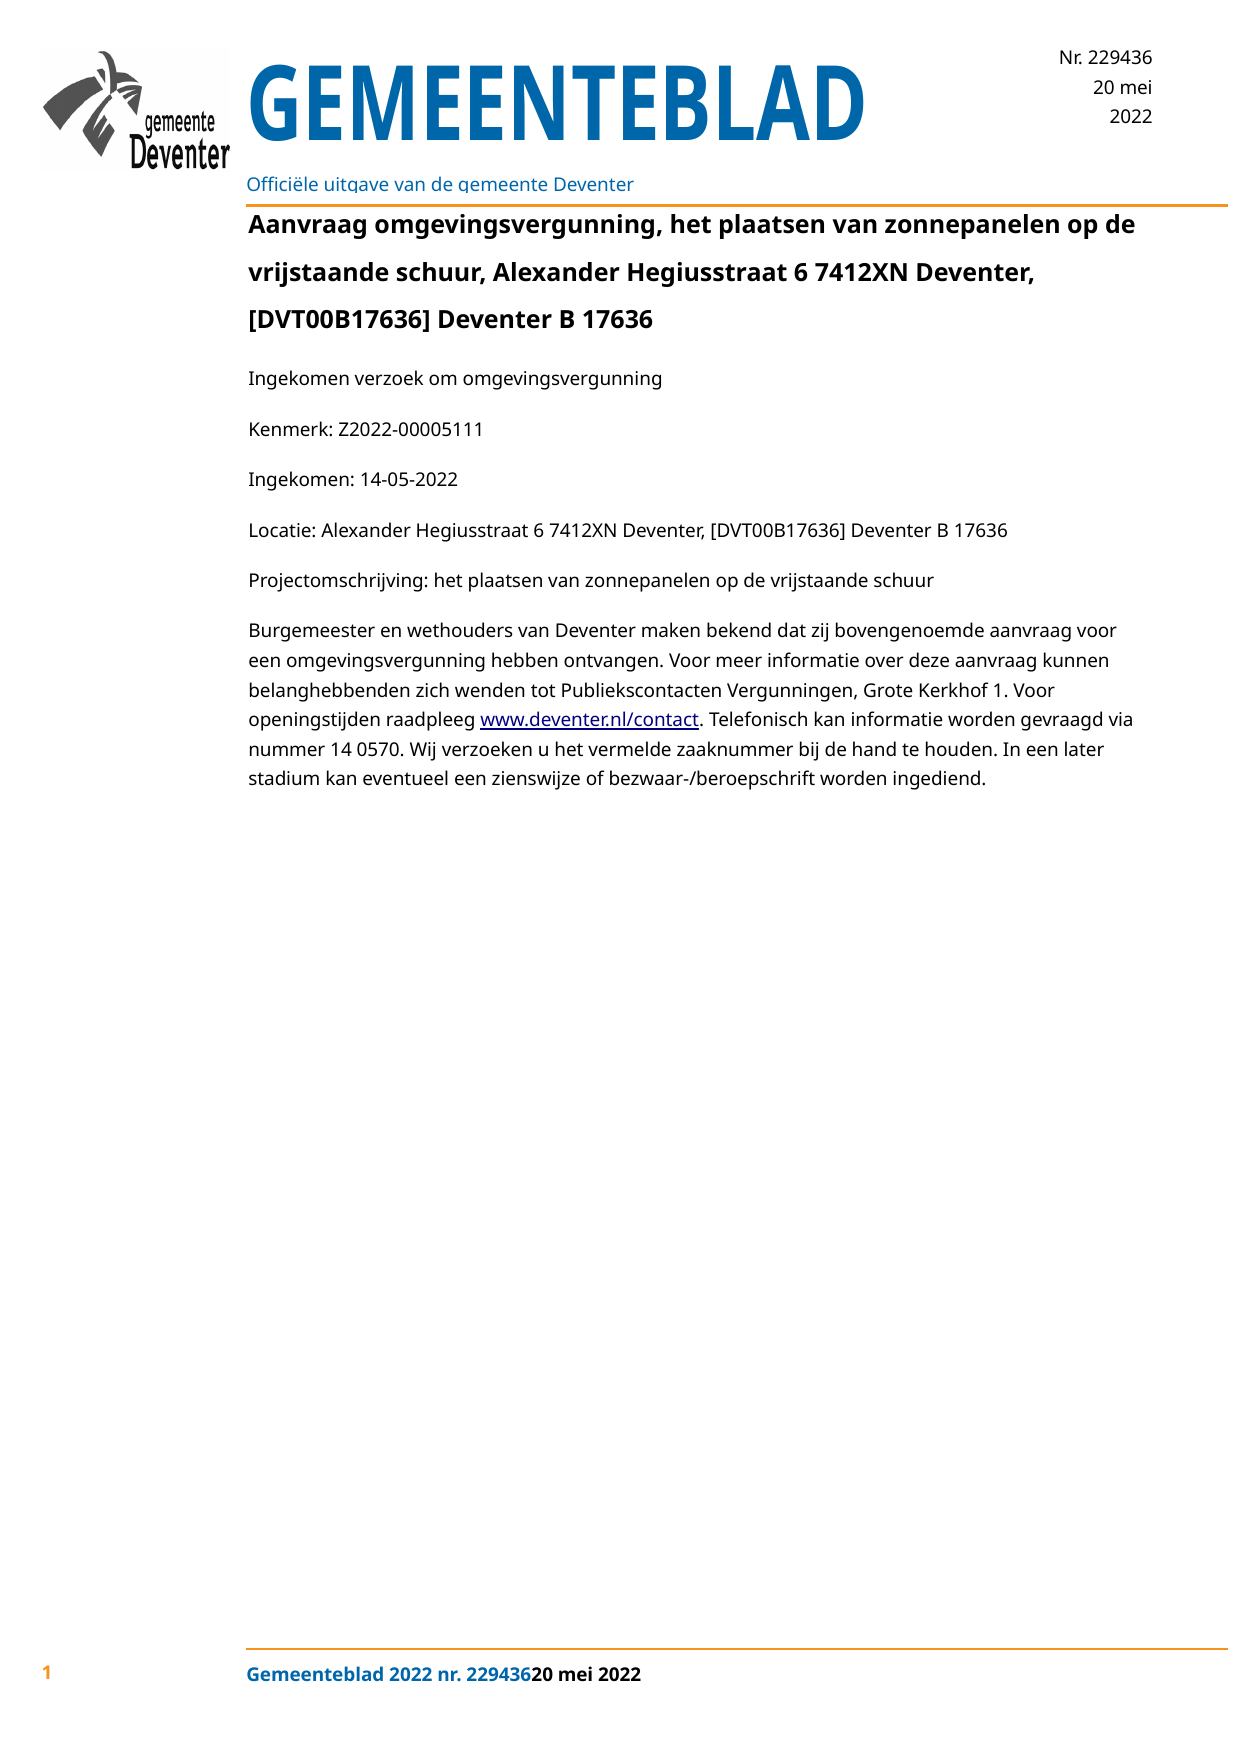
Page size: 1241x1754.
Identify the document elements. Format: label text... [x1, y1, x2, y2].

text Burgemeester en wethouders van Deventer maken bekend dat zij bovengenoemde aanvraag voor een omgevingsvergunning hebben ontvangen. Voor meer informatie over deze aanvraag kunnen belanghebbenden zich wenden tot Publiekscontacten Vergunningen, Grote Kerkhof 1. Voor openingstijden raadpleeg www.deventer.nl/contact. Telefonisch kan informatie worden gevraagd via nummer 14 0570. Wij verzoeken u het vermelde zaaknummer bij de hand te houden. In een later stadium kan eventueel een zienswijze of bezwaar-/beroepschrift worden ingediend. [248, 618, 1152, 791]
text Kenmerk: Z2022-00005111 [248, 416, 1152, 442]
text Ingekomen: 14-05-2022 [248, 466, 1152, 492]
text Ingekomen verzoek om omgevingsvergunning [248, 366, 1152, 391]
text Projectomschrijving: het plaatsen van zonnepanelen op de vrijstaande schuur [248, 567, 1152, 593]
text Locatie: Alexander Hegiusstraat 6 7412XN Deventer, [DVT00B17636] Deventer B 17636 [248, 517, 1152, 542]
text Aanvraag omgevingsvergunning, het plaatsen van zonnepanelen op de vrijstaande schuur, Alexander Hegiusstraat 6 7412XN Deventer, [DVT00B17636] Deventer B 17636 [248, 207, 1152, 336]
picture [41, 47, 231, 172]
